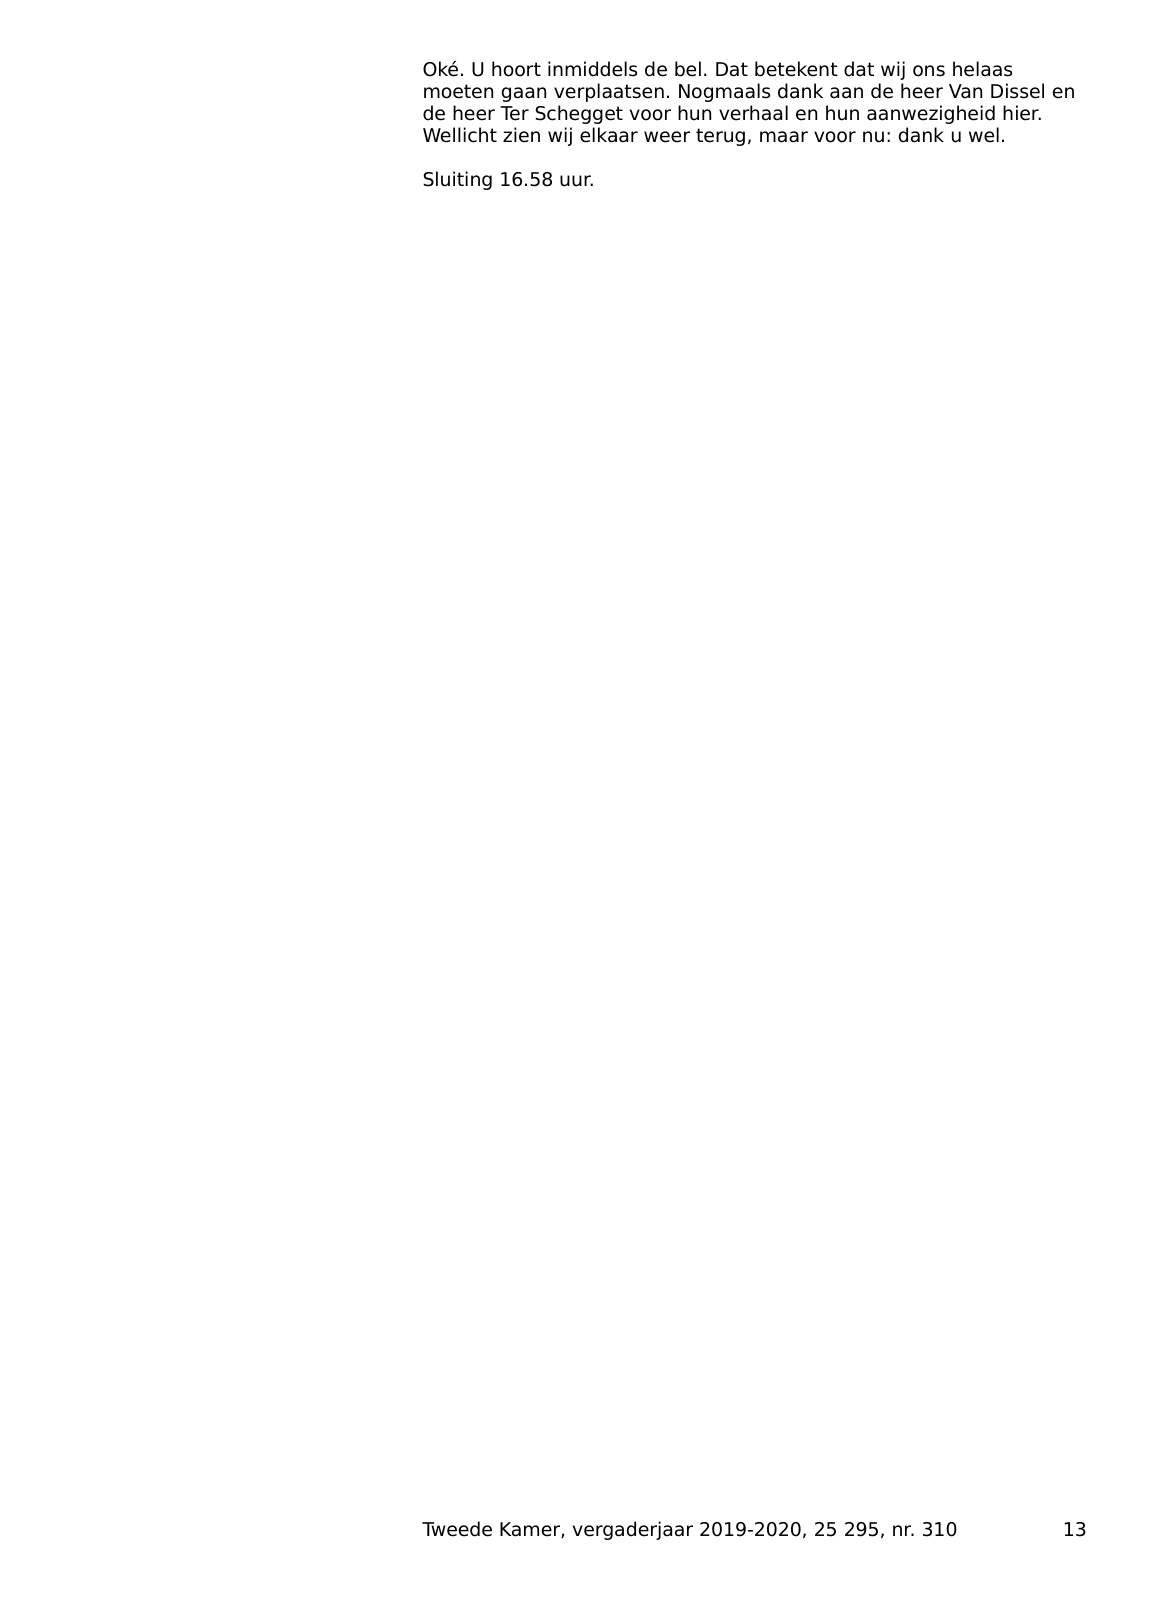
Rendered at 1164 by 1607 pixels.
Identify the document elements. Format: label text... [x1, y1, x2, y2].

text Sluiting 16.58 uur. [422, 169, 1087, 191]
text Oké. U hoort inmiddels de bel. Dat betekent dat wij ons helaas moeten gaan verplaatsen. Nogmaals dank aan de heer Van Dissel en de heer Ter Schegget voor hun verhaal en hun aanwezigheid hier. Wellicht zien wij elkaar weer terug, maar voor nu: dank u wel. [422, 59, 1087, 147]
